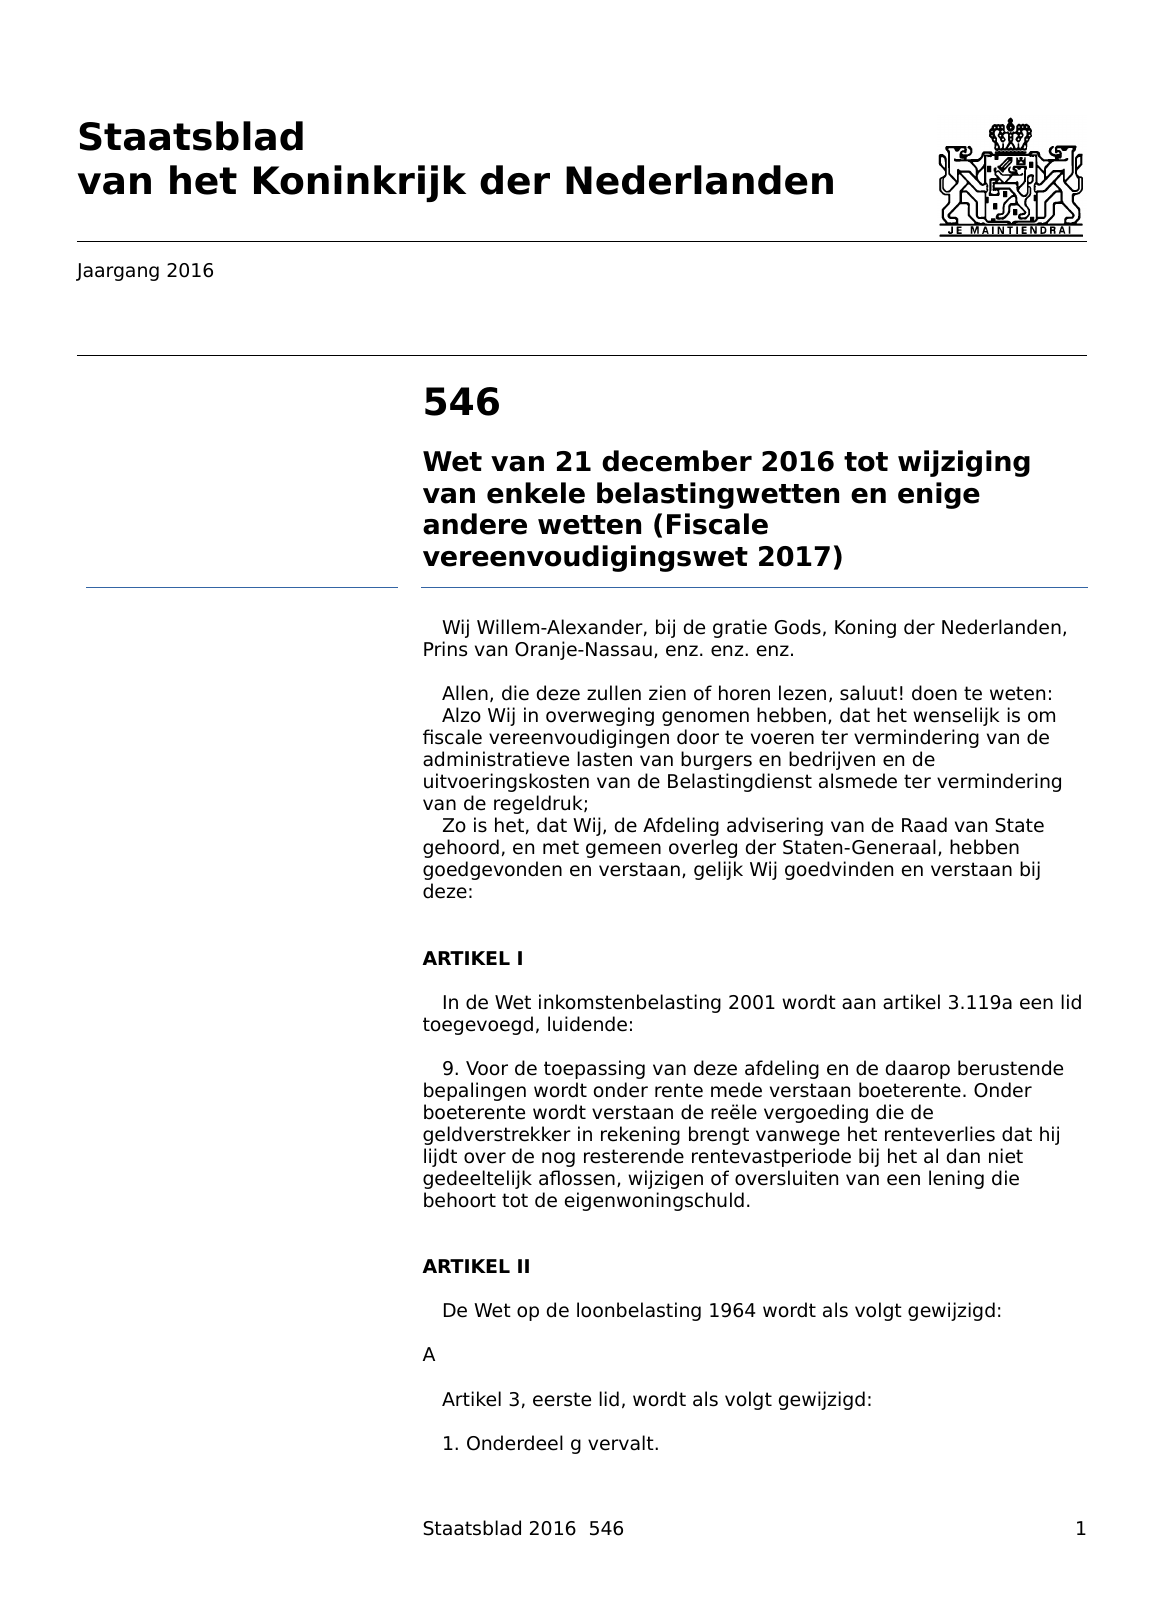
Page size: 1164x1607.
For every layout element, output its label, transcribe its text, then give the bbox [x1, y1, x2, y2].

text Zo is het, dat Wij, de Afdeling advisering van de Raad van State gehoord, en met gemeen overleg der Staten-Generaal, hebben goedgevonden en verstaan, gelijk Wij goedvinden en verstaan bij deze: [422, 815, 1087, 903]
text De Wet op de loonbelasting 1964 wordt als volgt gewijzigd: [422, 1300, 1087, 1322]
table_header Staatsblad van het Koninkrijk der Nederlanden [77, 100, 886, 241]
text Alzo Wij in overweging genomen hebben, dat het wenselijk is om fiscale vereenvoudigingen door te voeren ter vermindering van de administratieve lasten van burgers en bedrijven en de uitvoeringskosten van de Belastingdienst alsmede ter vermindering van de regeldruk; [422, 705, 1087, 815]
text 9. Voor de toepassing van deze afdeling en de daarop berustende bepalingen wordt onder rente mede verstaan boeterente. Onder boeterente wordt verstaan de reële vergoeding die de geldverstrekker in rekening brengt vanwege het renteverlies dat hij lijdt over de nog resterende rentevastperiode bij het al dan niet gedeeltelijk aflossen, wijzigen of oversluiten van een lening die behoort tot de eigenwoningschuld. [422, 1058, 1087, 1212]
text A [422, 1344, 1087, 1366]
subtitle 546 [422, 381, 1087, 424]
table_header [886, 100, 1087, 241]
text Wij Willem-Alexander, bij de gratie Gods, Koning der Nederlanden, Prins van Oranje-Nassau, enz. enz. enz. [422, 617, 1087, 661]
text In de Wet inkomstenbelasting 2001 wordt aan artikel 3.119a een lid toegevoegd, luidende: [422, 992, 1087, 1036]
table_cell Jaargang 2016 [77, 242, 1087, 355]
text Allen, die deze zullen zien of horen lezen, saluut! doen te weten: [422, 683, 1087, 705]
text Wet van 21 december 2016 tot wijziging van enkele belastingwetten en enige andere wetten (Fiscale vereenvoudigingswet 2017) [422, 447, 1087, 573]
subtitle ARTIKEL II [422, 1256, 1087, 1278]
text Artikel 3, eerste lid, wordt als volgt gewijzigd: [422, 1388, 1087, 1411]
picture [936, 115, 1087, 240]
subtitle ARTIKEL I [422, 947, 1087, 969]
text 1. Onderdeel g vervalt. [422, 1433, 1087, 1455]
